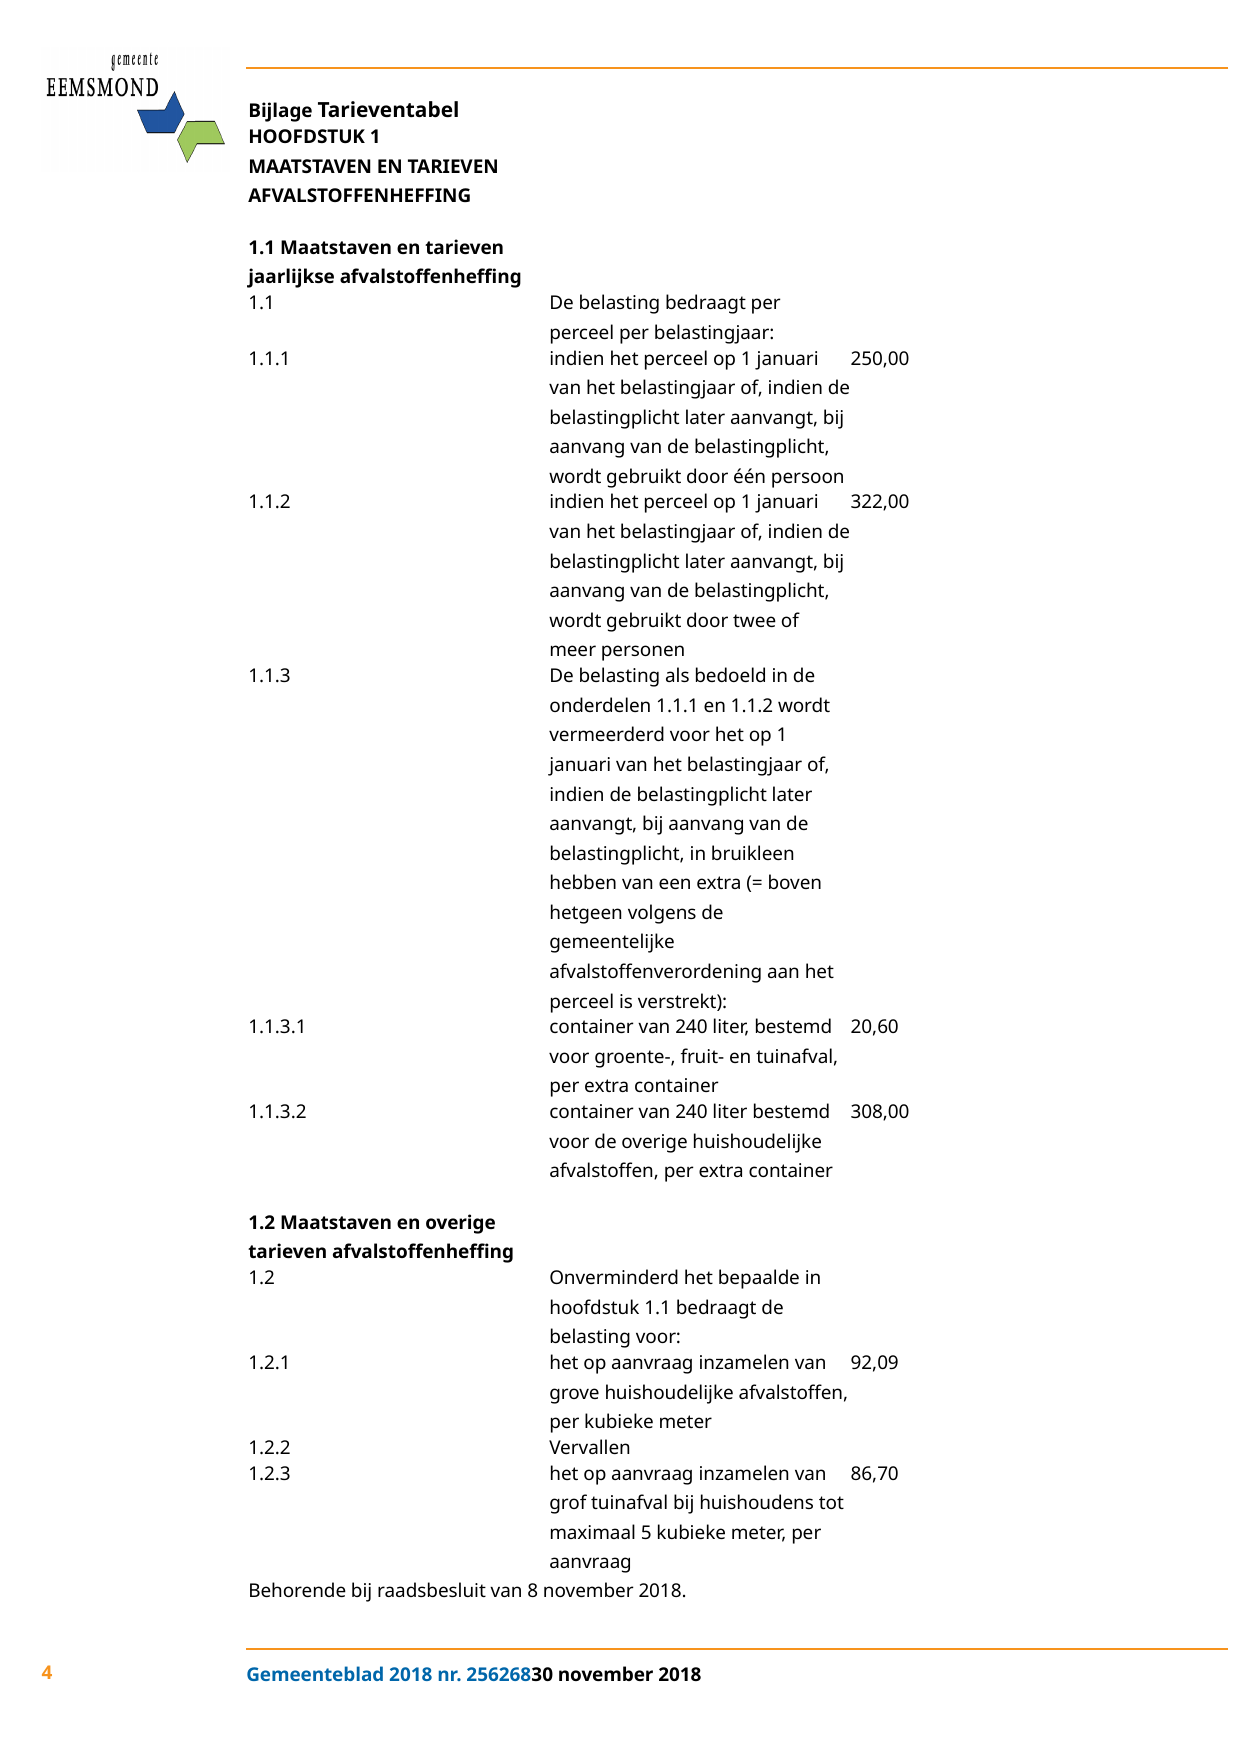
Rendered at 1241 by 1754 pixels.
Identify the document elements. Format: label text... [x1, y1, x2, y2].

table_cell De belasting als bedoeld in de onderdelen 1.1.1 en 1.1.2 wordt vermeerderd voor het op 1 januari van het belastingjaar of, indien de belastingplicht later aanvangt, bij aanvang van de belastingplicht, in bruikleen hebben van een extra (= boven hetgeen volgens de gemeentelijke afvalstoffenverordening aan het perceel is verstrekt): [549, 663, 850, 1013]
table_cell 322,00 [850, 489, 1152, 662]
table_cell 1.2.1 [248, 1349, 549, 1434]
table_cell het op aanvraag inzamelen van grove huishoudelijke afvalstoffen, per kubieke meter [549, 1349, 850, 1434]
table_cell Vervallen [549, 1434, 850, 1460]
table_cell indien het perceel op 1 januari van het belastingjaar of, indien de belastingplicht later aanvangt, bij aanvang van de belastingplicht, wordt gebruikt door twee of meer personen [549, 489, 850, 662]
table_cell [850, 289, 1152, 345]
table_cell 1.2 Maatstaven en overige tarieven afvalstoffenheffing [248, 1209, 549, 1264]
table_cell [549, 1183, 850, 1209]
table_cell 308,00 [850, 1099, 1152, 1183]
table_cell het op aanvraag inzamelen van grof tuinafval bij huishoudens tot maximaal 5 kubieke meter, per aanvraag [549, 1460, 850, 1574]
table_cell 1.2 [248, 1264, 549, 1349]
table_cell [850, 663, 1152, 1013]
table_cell 1.1 [248, 289, 549, 345]
table_cell 1.2.3 [248, 1460, 549, 1574]
table_cell 86,70 [850, 1460, 1152, 1574]
text Bijlage Tarieventabel [248, 95, 1152, 123]
table_cell 1.1.2 [248, 489, 549, 662]
table_cell [248, 1183, 549, 1209]
picture [41, 47, 231, 172]
table_cell De belasting bedraagt per perceel per belastingjaar: [549, 289, 850, 345]
table_cell [850, 1434, 1152, 1460]
table_cell 20,60 [850, 1014, 1152, 1098]
table_cell 1.1.3.1 [248, 1014, 549, 1098]
table_cell 1.1.3.2 [248, 1099, 549, 1183]
table_header HOOFDSTUK 1 MAATSTAVEN EN TARIEVEN AFVALSTOFFENHEFFING [248, 124, 549, 208]
table_cell 1.2.2 [248, 1434, 549, 1460]
table_cell 1.1.1 [248, 345, 549, 489]
table_cell indien het perceel op 1 januari van het belastingjaar of, indien de belastingplicht later aanvangt, bij aanvang van de belastingplicht, wordt gebruikt door één persoon [549, 345, 850, 489]
table_cell 1.1.3 [248, 663, 549, 1013]
table_cell [549, 208, 850, 234]
table_cell [850, 1183, 1152, 1209]
table_cell [850, 1264, 1152, 1349]
table_cell 250,00 [850, 345, 1152, 489]
table_cell container van 240 liter, bestemd voor groente-, fruit- en tuinafval, per extra container [549, 1014, 850, 1098]
table_cell 1.1 Maatstaven en tarieven jaarlijkse afvalstoffenheffing [248, 234, 549, 289]
table_cell container van 240 liter bestemd voor de overige huishoudelijke afvalstoffen, per extra container [549, 1099, 850, 1183]
table_cell 92,09 [850, 1349, 1152, 1434]
text Behorende bij raadsbesluit van 8 november 2018. [248, 1578, 1152, 1603]
table_cell [248, 208, 549, 234]
table_cell Onverminderd het bepaalde in hoofdstuk 1.1 bedraagt de belasting voor: [549, 1264, 850, 1349]
